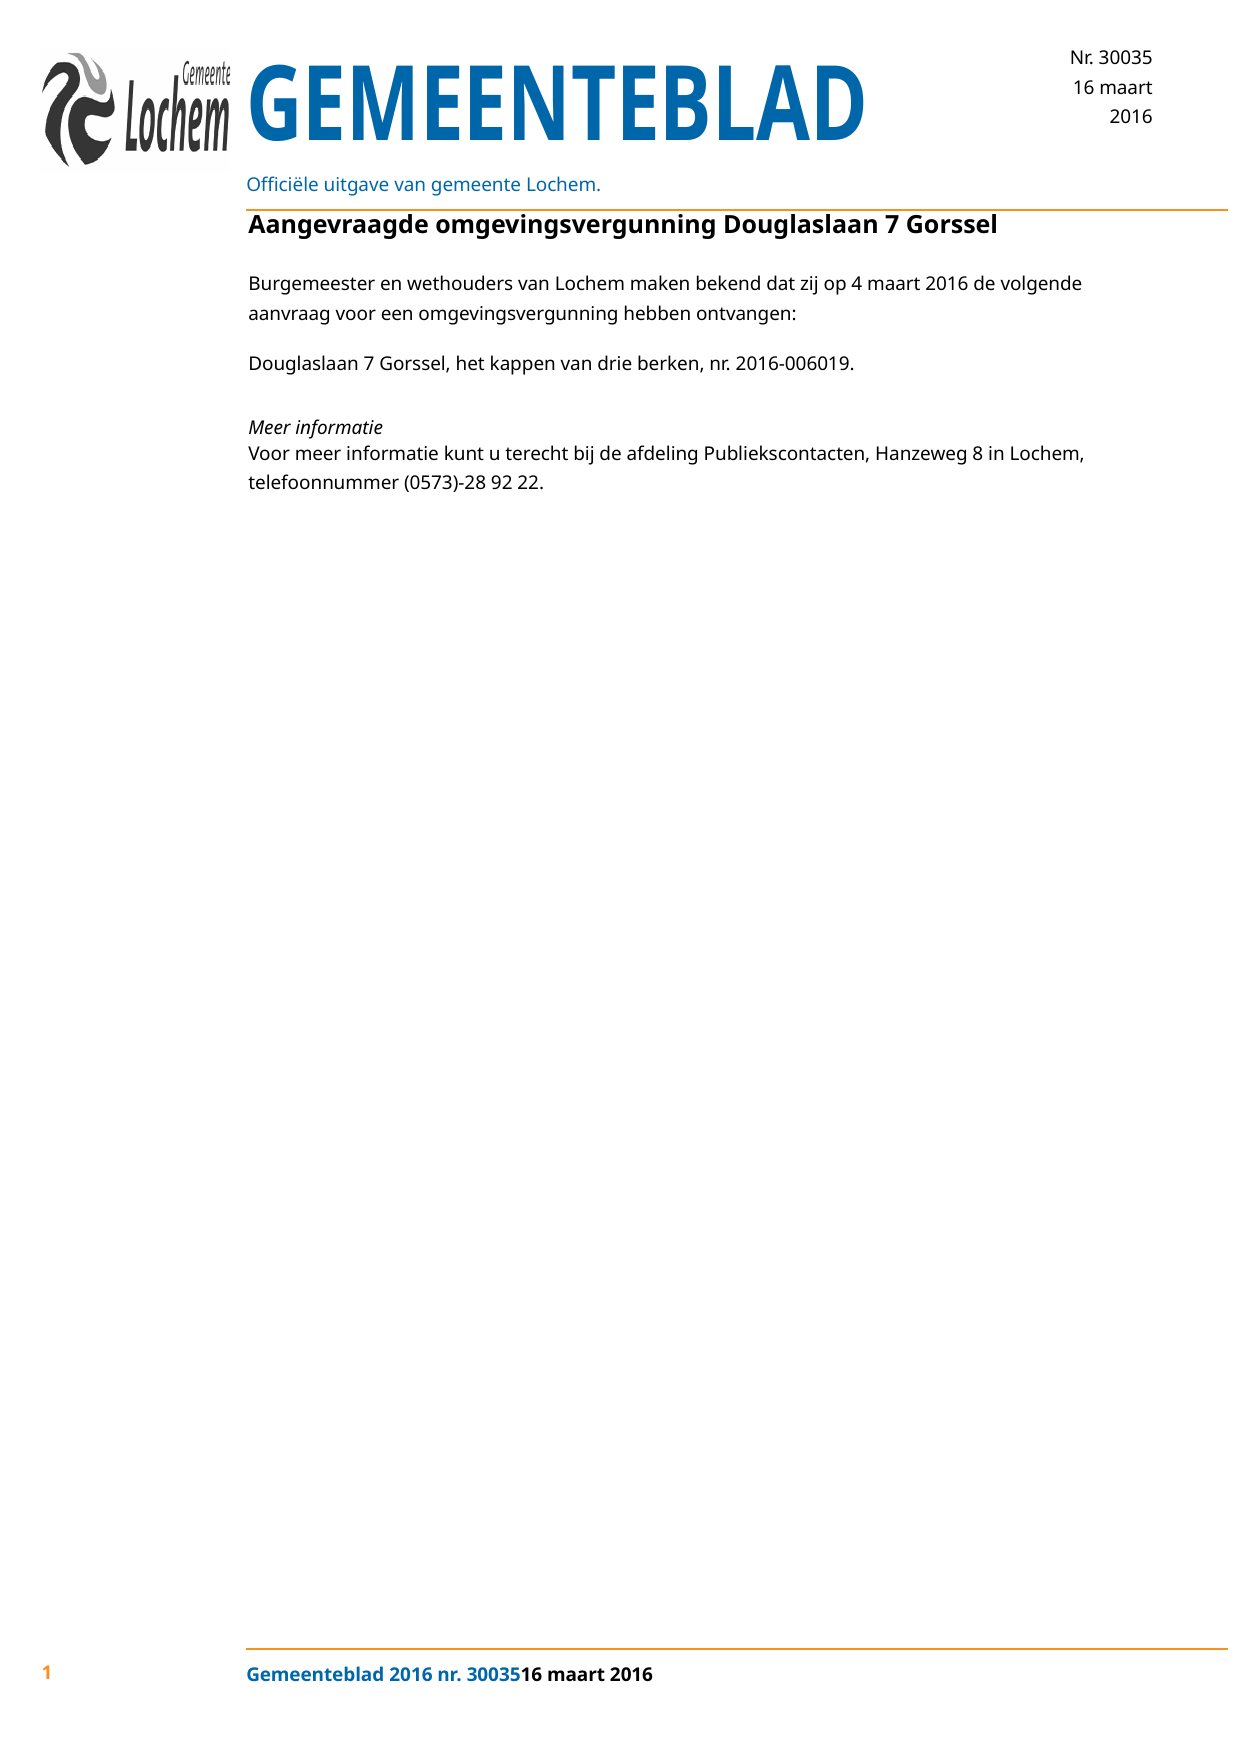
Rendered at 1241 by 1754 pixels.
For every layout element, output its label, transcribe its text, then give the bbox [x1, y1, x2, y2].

picture [41, 47, 231, 172]
text Burgemeester en wethouders van Lochem maken bekend dat zij op 4 maart 2016 de volgende aanvraag voor een omgevingsvergunning hebben ontvangen: [248, 270, 1152, 326]
text Douglaslaan 7 Gorssel, het kappen van drie berken, nr. 2016-006019. [248, 350, 1152, 376]
text Aangevraagde omgevingsvergunning Douglaslaan 7 Gorssel [248, 211, 1152, 241]
text Voor meer informatie kunt u terecht bij de afdeling Publiekscontacten, Hanzeweg 8 in Lochem, telefoonnummer (0573)-28 92 22. [248, 440, 1152, 495]
text Meer informatie [248, 414, 1152, 440]
